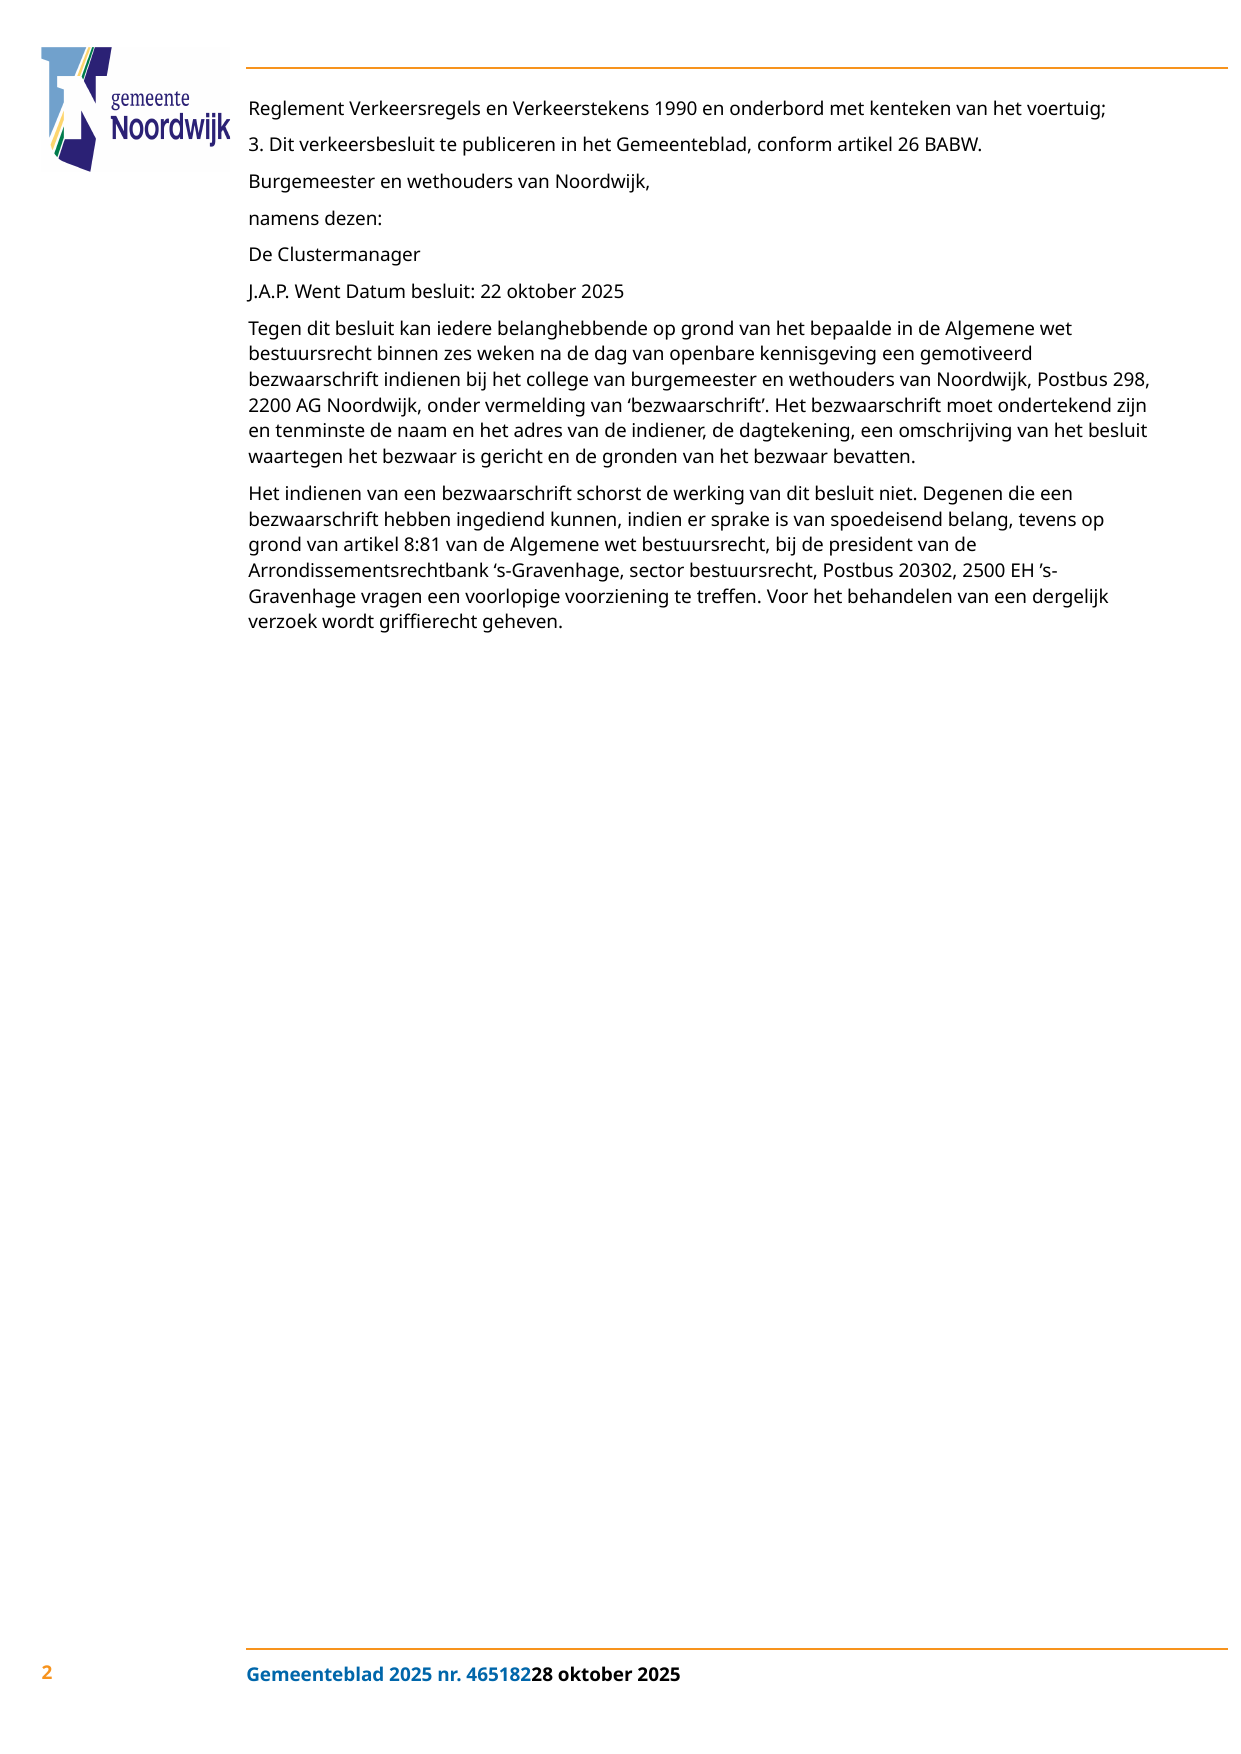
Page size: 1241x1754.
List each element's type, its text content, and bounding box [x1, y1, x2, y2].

text De Clustermanager [248, 241, 1152, 267]
text Het indienen van een bezwaarschrift schorst de werking van dit besluit niet. Degenen die een bezwaarschrift hebben ingediend kunnen, indien er sprake is van spoedeisend belang, tevens op grond van artikel 8:81 van de Algemene wet bestuursrecht, bij de president van de Arrondissementsrechtbank ‘s-Gravenhage, sector bestuursrecht, Postbus 20302, 2500 EH ’s-Gravenhage vragen een voorlopige voorziening te treffen. Voor het behandelen van een dergelijk verzoek wordt griffierecht geheven. [248, 480, 1152, 634]
text J.A.P. Went Datum besluit: 22 oktober 2025 [248, 278, 1152, 304]
text Reglement Verkeersregels en Verkeerstekens 1990 en onderbord met kenteken van het voertuig; [248, 95, 1152, 121]
text Burgemeester en wethouders van Noordwijk, [248, 168, 1152, 194]
text namens dezen: [248, 205, 1152, 231]
text Tegen dit besluit kan iedere belanghebbende op grond van het bepaalde in de Algemene wet bestuursrecht binnen zes weken na de dag van openbare kennisgeving een gemotiveerd bezwaarschrift indienen bij het college van burgemeester en wethouders van Noordwijk, Postbus 298, 2200 AG Noordwijk, onder vermelding van ‘bezwaarschrift’. Het bezwaarschrift moet ondertekend zijn en tenminste de naam en het adres van de indiener, de dagtekening, een omschrijving van het besluit waartegen het bezwaar is gericht en de gronden van het bezwaar bevatten. [248, 315, 1152, 469]
picture [41, 47, 231, 172]
text 3. Dit verkeersbesluit te publiceren in het Gemeenteblad, conform artikel 26 BABW. [248, 131, 1152, 157]
